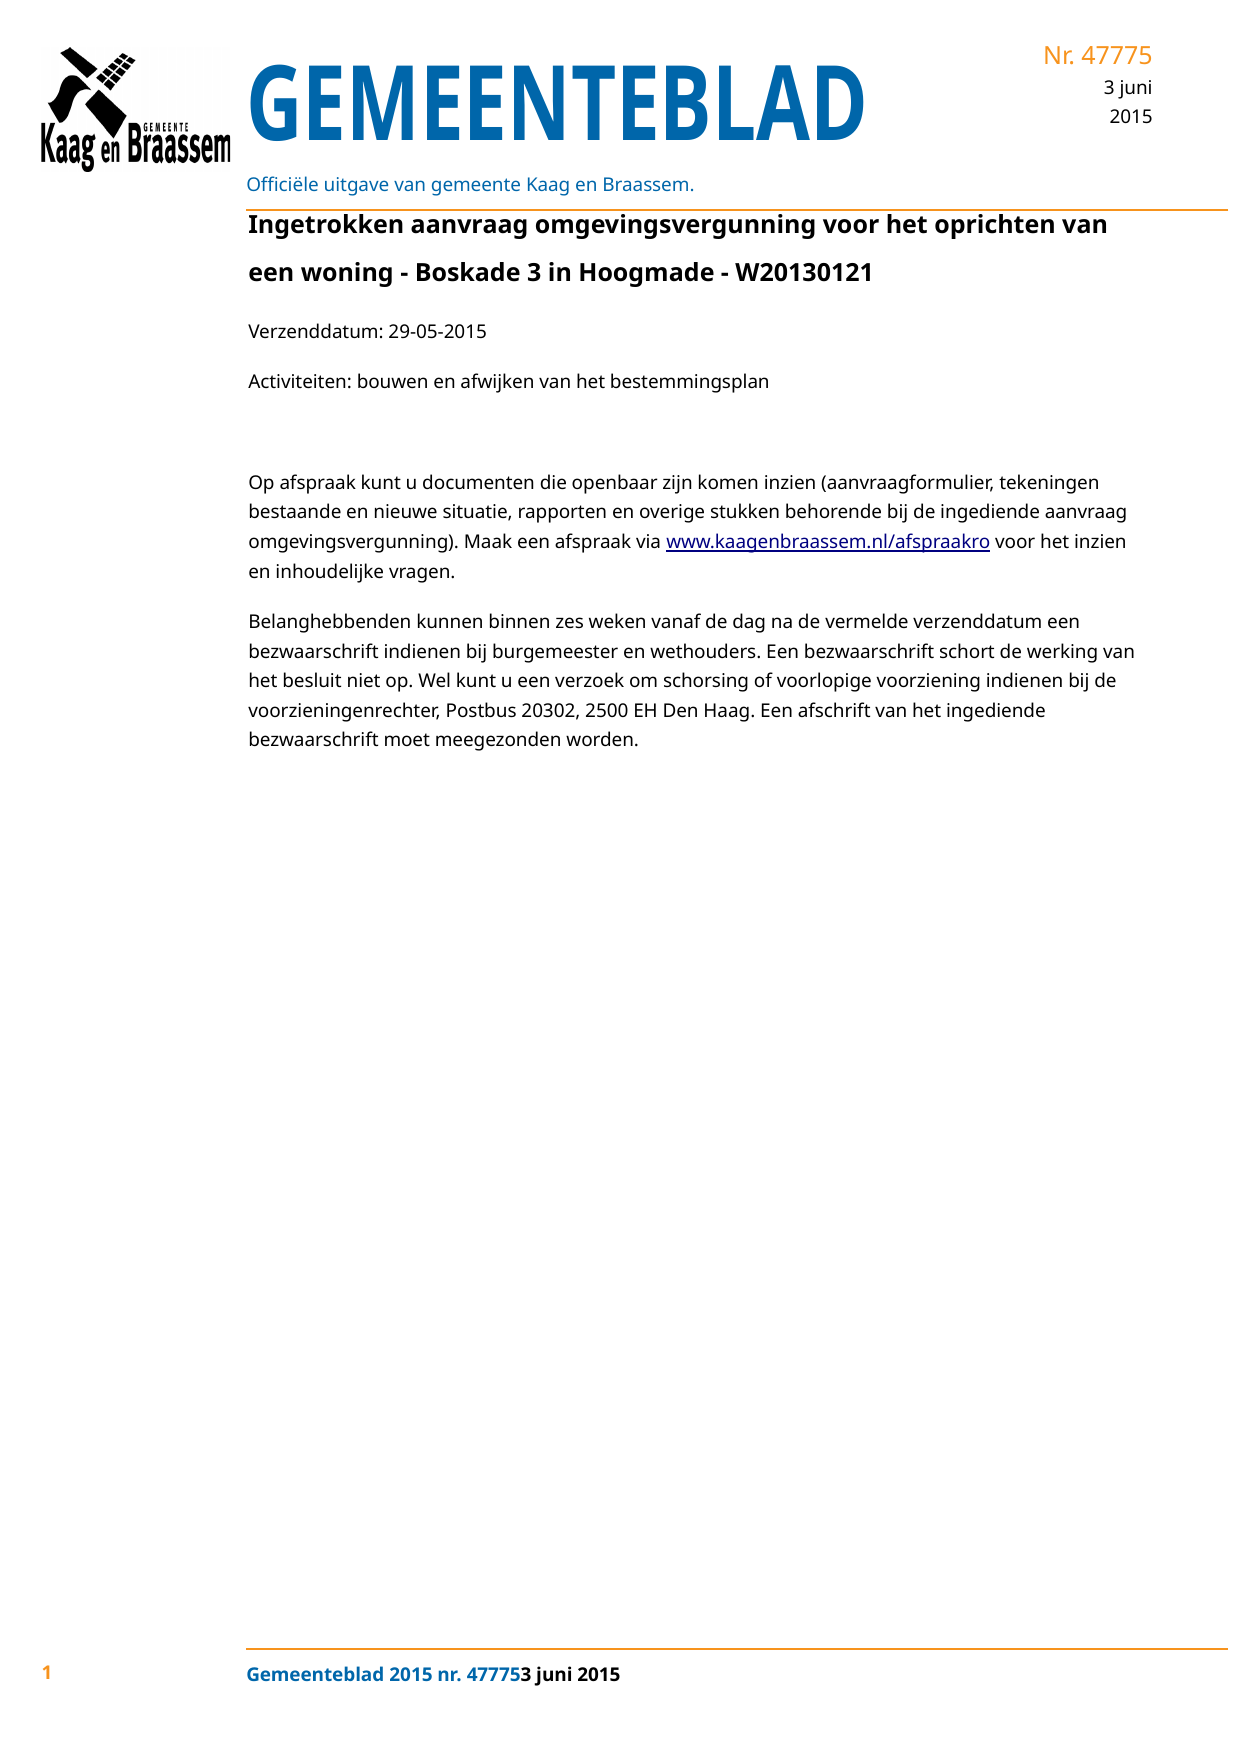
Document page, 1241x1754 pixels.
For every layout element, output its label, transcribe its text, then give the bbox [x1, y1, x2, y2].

text Activiteiten: bouwen en afwijken van het bestemmingsplan [248, 368, 1152, 394]
text Op afspraak kunt u documenten die openbaar zijn komen inzien (aanvraagformulier, tekeningen bestaande en nieuwe situatie, rapporten en overige stukken behorende bij de ingediende aanvraag omgevingsvergunning). Maak een afspraak via www.kaagenbraassem.nl/afspraakro voor het inzien en inhoudelijke vragen. [248, 469, 1152, 584]
text Ingetrokken aanvraag omgevingsvergunning voor het oprichten van een woning - Boskade 3 in Hoogmade - W20130121 [248, 211, 1152, 288]
picture [41, 47, 231, 172]
text Verzenddatum: 29-05-2015 [248, 318, 1152, 344]
text Belanghebbenden kunnen binnen zes weken vanaf de dag na de vermelde verzenddatum een bezwaarschrift indienen bij burgemeester en wethouders. Een bezwaarschrift schort de werking van het besluit niet op. Wel kunt u een verzoek om schorsing of voorlopige voorziening indienen bij de voorzieningenrechter, Postbus 20302, 2500 EH Den Haag. Een afschrift van het ingediende bezwaarschrift moet meegezonden worden. [248, 608, 1152, 752]
